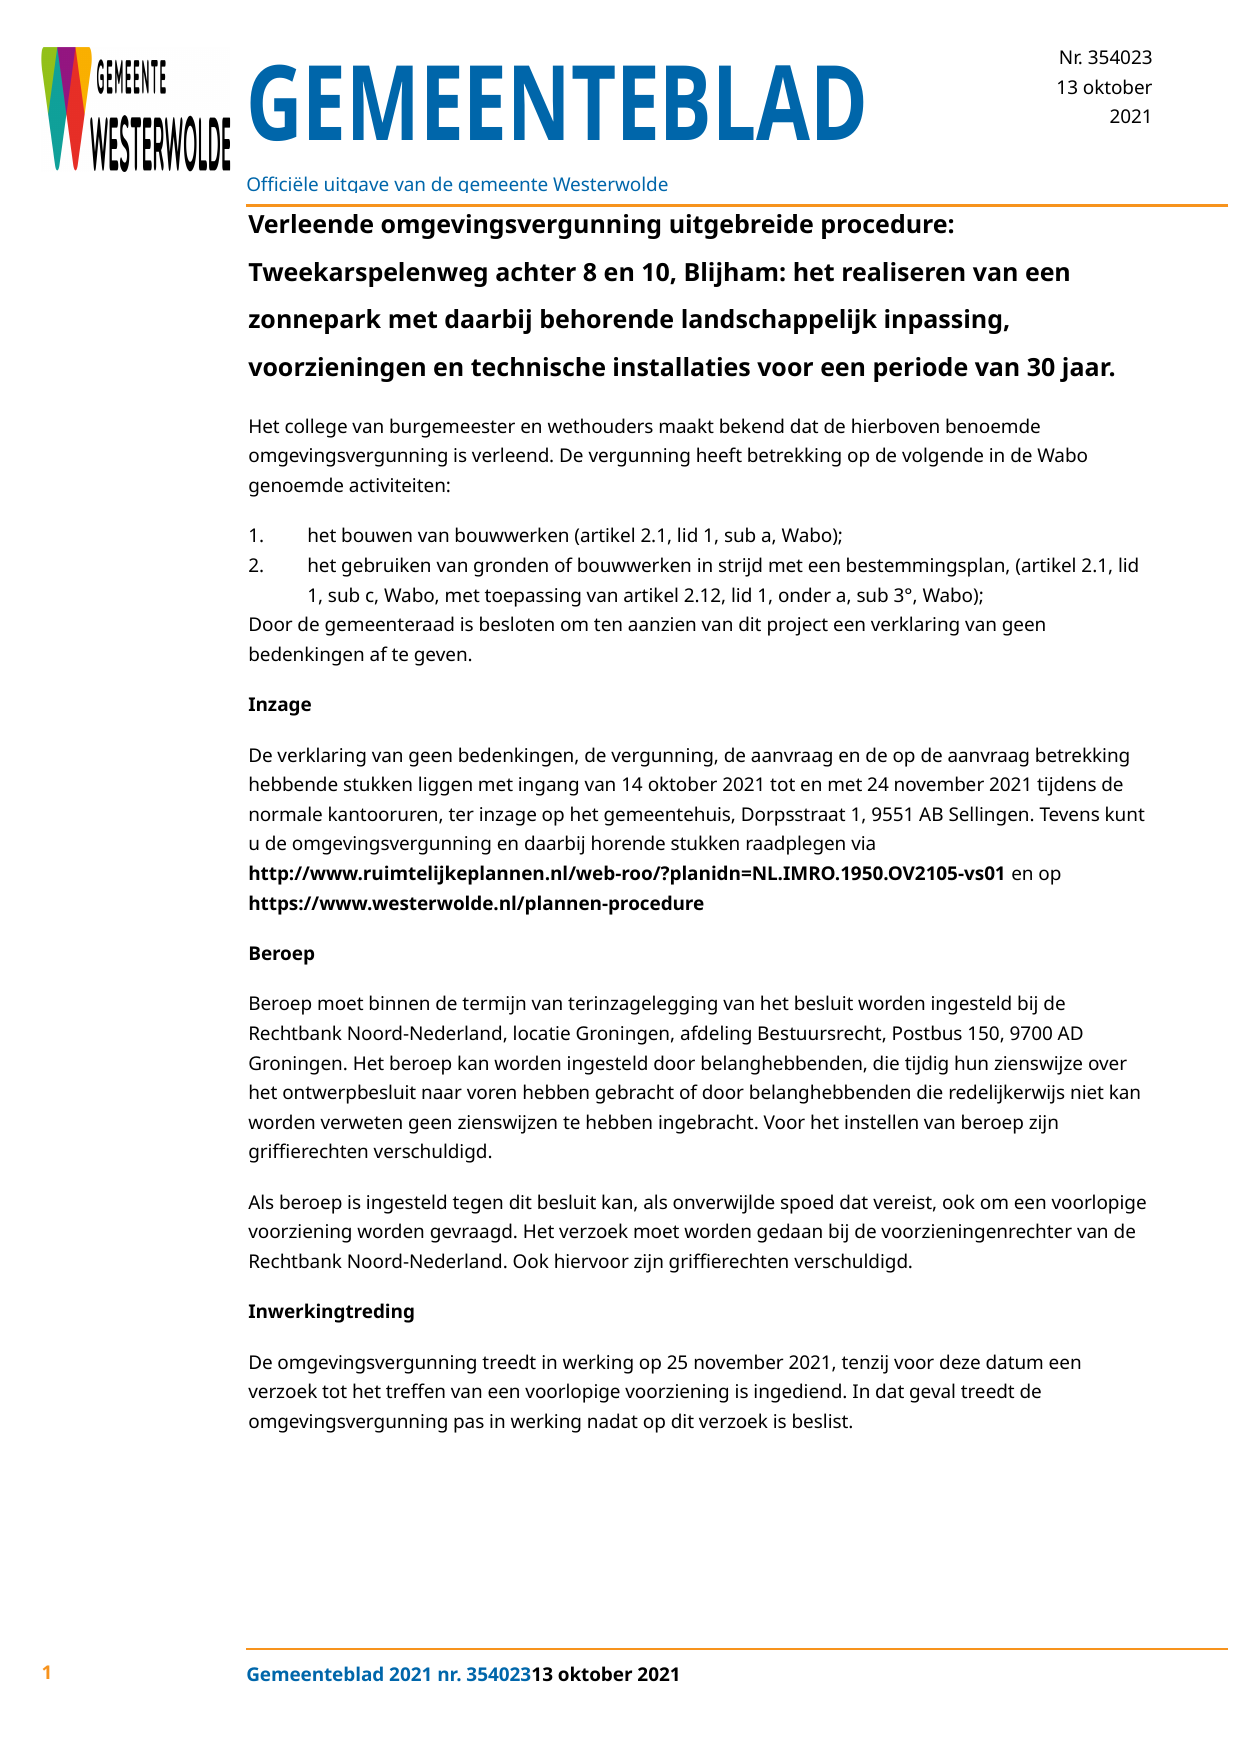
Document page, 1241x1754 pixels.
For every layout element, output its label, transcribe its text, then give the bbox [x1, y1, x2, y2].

text Beroep [248, 940, 1152, 966]
text Beroep moet binnen de termijn van terinzagelegging van het besluit worden ingesteld bij de Rechtbank Noord-Nederland, locatie Groningen, afdeling Bestuursrecht, Postbus 150, 9700 AD Groningen. Het beroep kan worden ingesteld door belanghebbenden, die tijdig hun zienswijze over het ontwerpbesluit naar voren hebben gebracht of door belanghebbenden die redelijkerwijs niet kan worden verweten geen zienswijzen te hebben ingebracht. Voor het instellen van beroep zijn griffierechten verschuldigd. [248, 991, 1152, 1164]
text Als beroep is ingesteld tegen dit besluit kan, als onverwijlde spoed dat vereist, ook om een voorlopige voorziening worden gevraagd. Het verzoek moet worden gedaan bij de voorzieningenrechter van de Rechtbank Noord-Nederland. Ook hiervoor zijn griffierechten verschuldigd. [248, 1189, 1152, 1274]
text De verklaring van geen bedenkingen, de vergunning, de aanvraag en de op de aanvraag betrekking hebbende stukken liggen met ingang van 14 oktober 2021 tot en met 24 november 2021 tijdens de normale kantooruren, ter inzage op het gemeentehuis, Dorpsstraat 1, 9551 AB Sellingen. Tevens kunt u de omgevingsvergunning en daarbij horende stukken raadplegen via http://www.ruimtelijkeplannen.nl/web-roo/?planidn=NL.IMRO.1950.OV2105-vs01 en op https://www.westerwolde.nl/plannen-procedure [248, 742, 1152, 916]
list het gebruiken van gronden of bouwwerken in strijd met een bestemmingsplan, (artikel 2.1, lid 1, sub c, Wabo, met toepassing van artikel 2.12, lid 1, onder a, sub 3°, Wabo); [248, 552, 1152, 608]
list het bouwen van bouwwerken (artikel 2.1, lid 1, sub a, Wabo); [248, 523, 1152, 548]
text Inwerkingtreding [248, 1298, 1152, 1324]
picture [41, 47, 231, 172]
text Verleende omgevingsvergunning uitgebreide procedure: Tweekarspelenweg achter 8 en 10, Blijham: het realiseren van een zonnepark met daarbij behorende landschappelijk inpassing, voorzieningen en technische installaties voor een periode van 30 jaar. [248, 207, 1152, 384]
text Door de gemeenteraad is besloten om ten aanzien van dit project een verklaring van geen bedenkingen af te geven. [248, 611, 1152, 667]
text Inzage [248, 691, 1152, 717]
text De omgevingsvergunning treedt in werking op 25 november 2021, tenzij voor deze datum een verzoek tot het treffen van een voorlopige voorziening is ingediend. In dat geval treedt de omgevingsvergunning pas in werking nadat op dit verzoek is beslist. [248, 1349, 1152, 1434]
text Het college van burgemeester en wethouders maakt bekend dat de hierboven benoemde omgevingsvergunning is verleend. De vergunning heeft betrekking op de volgende in de Wabo genoemde activiteiten: [248, 413, 1152, 498]
